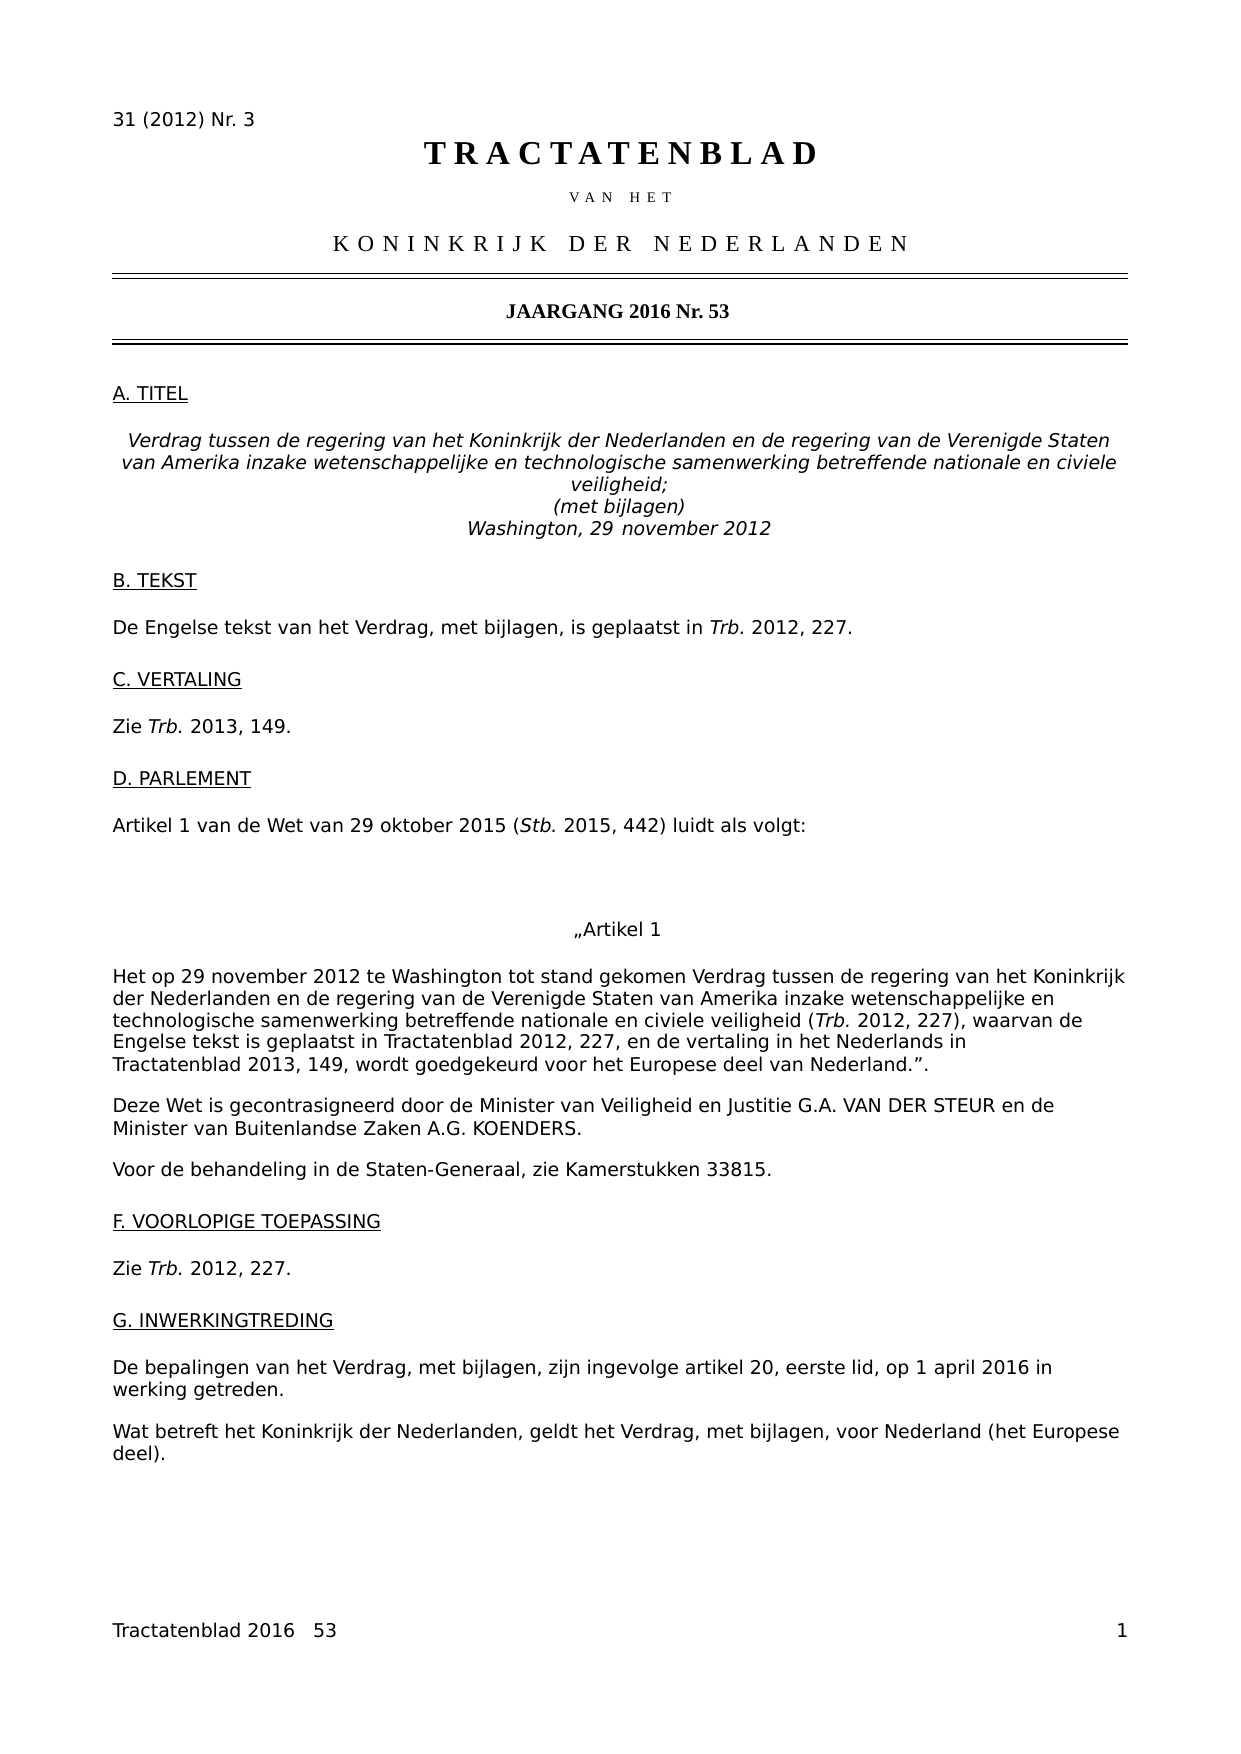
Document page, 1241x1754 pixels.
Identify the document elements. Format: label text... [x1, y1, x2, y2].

text Deze Wet is gecontrasigneerd door de Minister van Veiligheid en Justitie G.A. VAN DER STEUR en de Minister van Buitenlandse Zaken A.G. KOENDERS. [112, 1095, 1128, 1139]
text 31 (2012) Nr. 3 [112, 109, 1128, 131]
subtitle G. INWERKINGTREDING [112, 1310, 1128, 1332]
text Verdrag tussen de regering van het Koninkrijk der Nederlanden en de regering van de Verenigde Staten van Amerika inzake wetenschappelijke en technologische samenwerking betreffende nationale en civiele veiligheid; [112, 430, 1128, 496]
text TRACTATENBLAD [112, 133, 1128, 172]
text Zie Trb. 2012, 227. [112, 1258, 1128, 1280]
subtitle A. TITEL [112, 383, 1128, 405]
subtitle F. VOORLOPIGE TOEPASSING [112, 1211, 1128, 1233]
text KONINKRIJK DER NEDERLANDEN [112, 229, 1128, 256]
text (met bijlagen) [112, 496, 1128, 518]
text Washington, 29 november 2012 [112, 518, 1128, 540]
text JAARGANG 2016 Nr. 53 [112, 299, 1128, 323]
subtitle C. VERTALING [112, 669, 1128, 691]
text Het op 29 november 2012 te Washington tot stand gekomen Verdrag tussen de regering van het Koninkrijk der Nederlanden en de regering van de Verenigde Staten van Amerika inzake wetenschappelijke en technologische samenwerking betreffende nationale en civiele veiligheid (Trb. 2012, 227), waarvan de Engelse tekst is geplaatst in Tractatenblad 2012, 227, en de vertaling in het Nederlands in Tractatenblad 2013, 149, wordt goedgekeurd voor het Europese deel van Nederland.”. [112, 966, 1128, 1075]
text Artikel 1 van de Wet van 29 oktober 2015 (Stb. 2015, 442) luidt als volgt: [112, 814, 1128, 837]
text Wat betreft het Koninkrijk der Nederlanden, geldt het Verdrag, met bijlagen, voor Nederland (het Europese deel). [112, 1421, 1128, 1465]
text VAN HET [112, 189, 1128, 206]
subtitle „Artikel 1 [112, 918, 1128, 941]
text De Engelse tekst van het Verdrag, met bijlagen, is geplaatst in Trb. 2012, 227. [112, 617, 1128, 639]
subtitle D. PARLEMENT [112, 768, 1128, 789]
text Voor de behandeling in de Staten-Generaal, zie Kamerstukken 33815. [112, 1159, 1128, 1181]
text Zie Trb. 2013, 149. [112, 716, 1128, 738]
text De bepalingen van het Verdrag, met bijlagen, zijn ingevolge artikel 20, eerste lid, op 1 april 2016 in werking getreden. [112, 1357, 1128, 1401]
subtitle B. TEKST [112, 570, 1128, 592]
